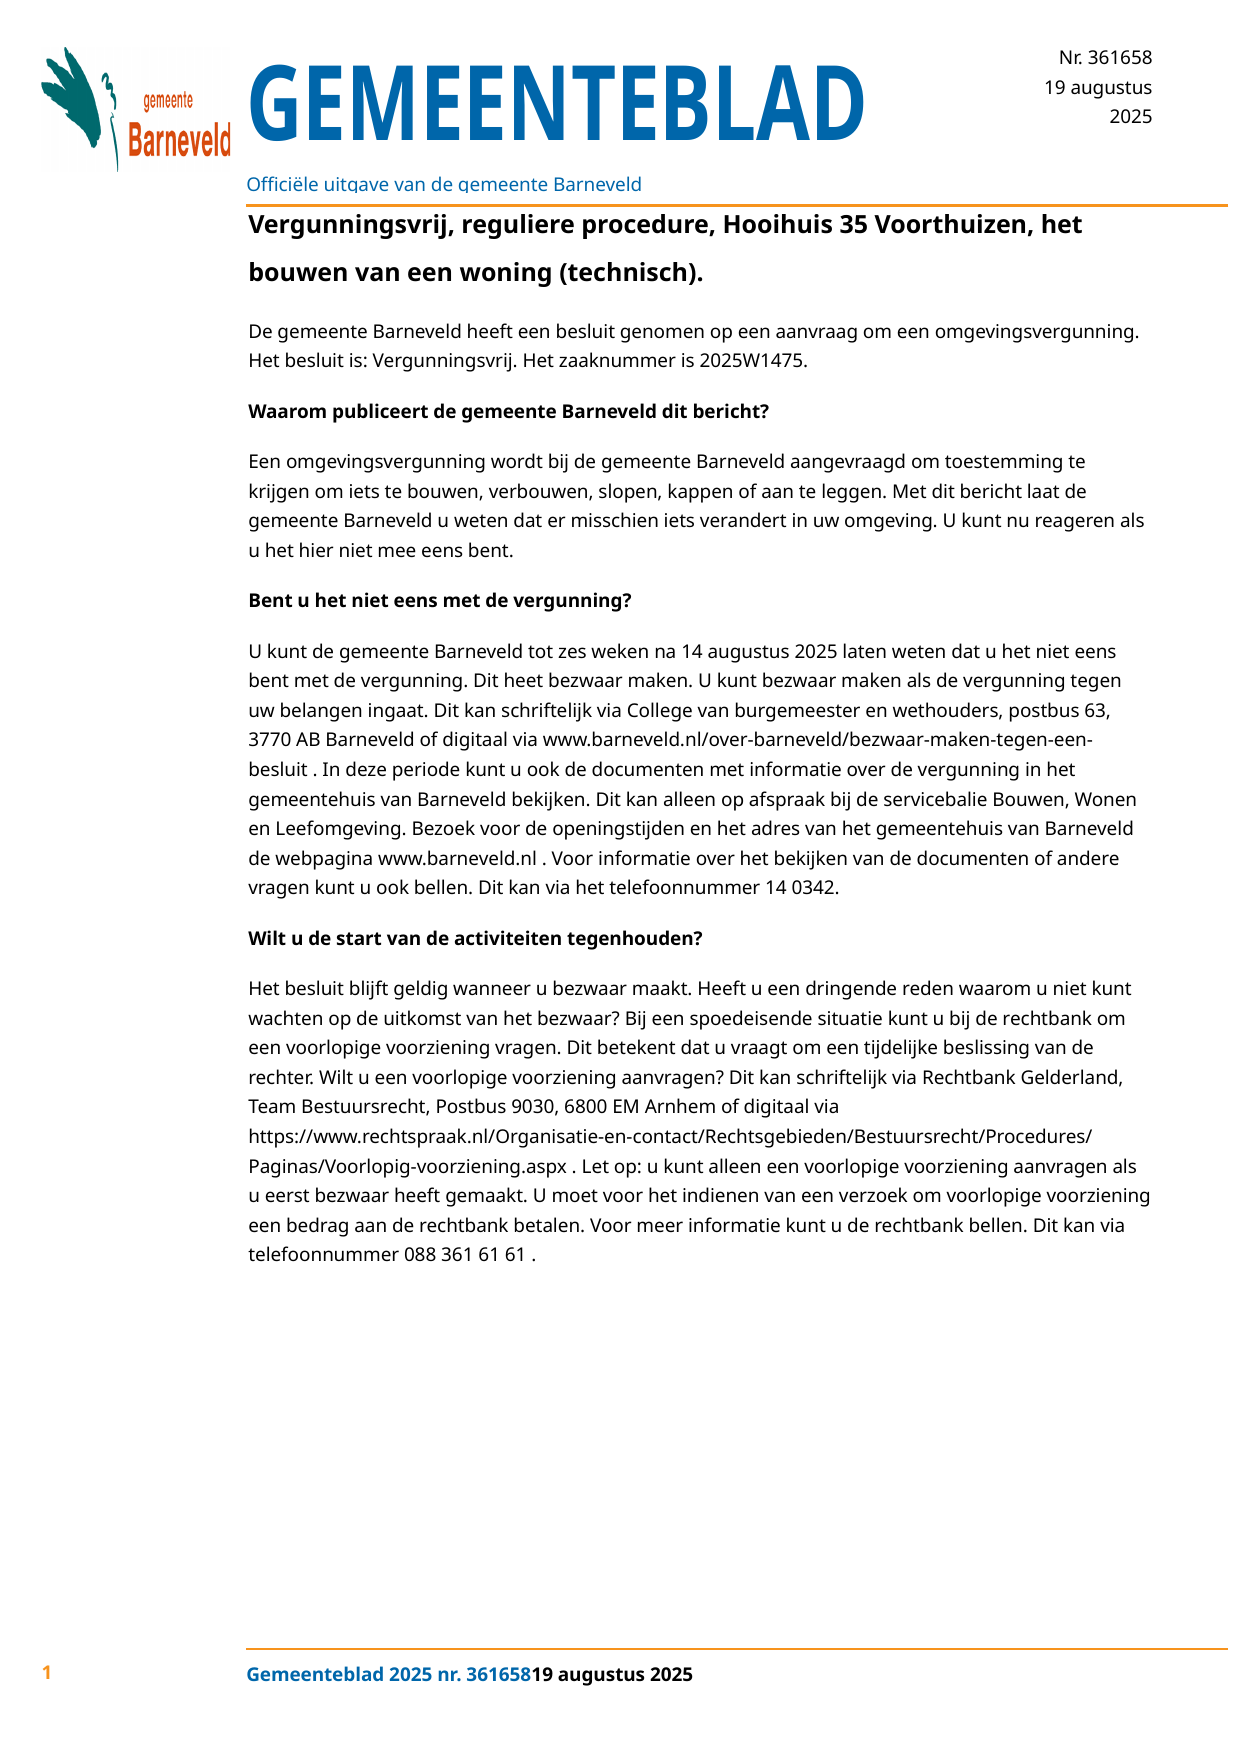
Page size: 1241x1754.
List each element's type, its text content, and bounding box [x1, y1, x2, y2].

text Het besluit blijft geldig wanneer u bezwaar maakt. Heeft u een dringende reden waarom u niet kunt wachten op de uitkomst van het bezwaar? Bij een spoedeisende situatie kunt u bij de rechtbank om een voorlopige voorziening vragen. Dit betekent dat u vraagt om een tijdelijke beslissing van de rechter. Wilt u een voorlopige voorziening aanvragen? Dit kan schriftelijk via Rechtbank Gelderland, Team Bestuursrecht, Postbus 9030, 6800 EM Arnhem of digitaal via https://www.rechtspraak.nl/Organisatie-en-contact/Rechtsgebieden/Bestuursrecht/Procedures/Paginas/Voorlopig-voorziening.aspx . Let op: u kunt alleen een voorlopige voorziening aanvragen als u eerst bezwaar heeft gemaakt. U moet voor het indienen van een verzoek om voorlopige voorziening een bedrag aan de rechtbank betalen. Voor meer informatie kunt u de rechtbank bellen. Dit kan via telefoonnummer 088 361 61 61 . [248, 975, 1152, 1267]
text Waarom publiceert de gemeente Barneveld dit bericht? [248, 398, 1152, 424]
text Wilt u de start van de activiteiten tegenhouden? [248, 925, 1152, 951]
text Vergunningsvrij, reguliere procedure, Hooihuis 35 Voorthuizen, het bouwen van een woning (technisch). [248, 207, 1152, 288]
text U kunt de gemeente Barneveld tot zes weken na 14 augustus 2025 laten weten dat u het niet eens bent met de vergunning. Dit heet bezwaar maken. U kunt bezwaar maken als de vergunning tegen uw belangen ingaat. Dit kan schriftelijk via College van burgemeester en wethouders, postbus 63, 3770 AB Barneveld of digitaal via www.barneveld.nl/over-barneveld/bezwaar-maken-tegen-een-besluit . In deze periode kunt u ook de documenten met informatie over de vergunning in het gemeentehuis van Barneveld bekijken. Dit kan alleen op afspraak bij de servicebalie Bouwen, Wonen en Leefomgeving. Bezoek voor de openingstijden en het adres van het gemeentehuis van Barneveld de webpagina www.barneveld.nl . Voor informatie over het bekijken van de documenten of andere vragen kunt u ook bellen. Dit kan via het telefoonnummer 14 0342. [248, 638, 1152, 900]
text Bent u het niet eens met de vergunning? [248, 587, 1152, 613]
text De gemeente Barneveld heeft een besluit genomen op een aanvraag om een omgevingsvergunning. Het besluit is: Vergunningsvrij. Het zaaknummer is 2025W1475. [248, 318, 1152, 373]
picture [41, 47, 231, 172]
text Een omgevingsvergunning wordt bij de gemeente Barneveld aangevraagd om toestemming te krijgen om iets te bouwen, verbouwen, slopen, kappen of aan te leggen. Met dit bericht laat de gemeente Barneveld u weten dat er misschien iets verandert in uw omgeving. U kunt nu reageren als u het hier niet mee eens bent. [248, 448, 1152, 563]
